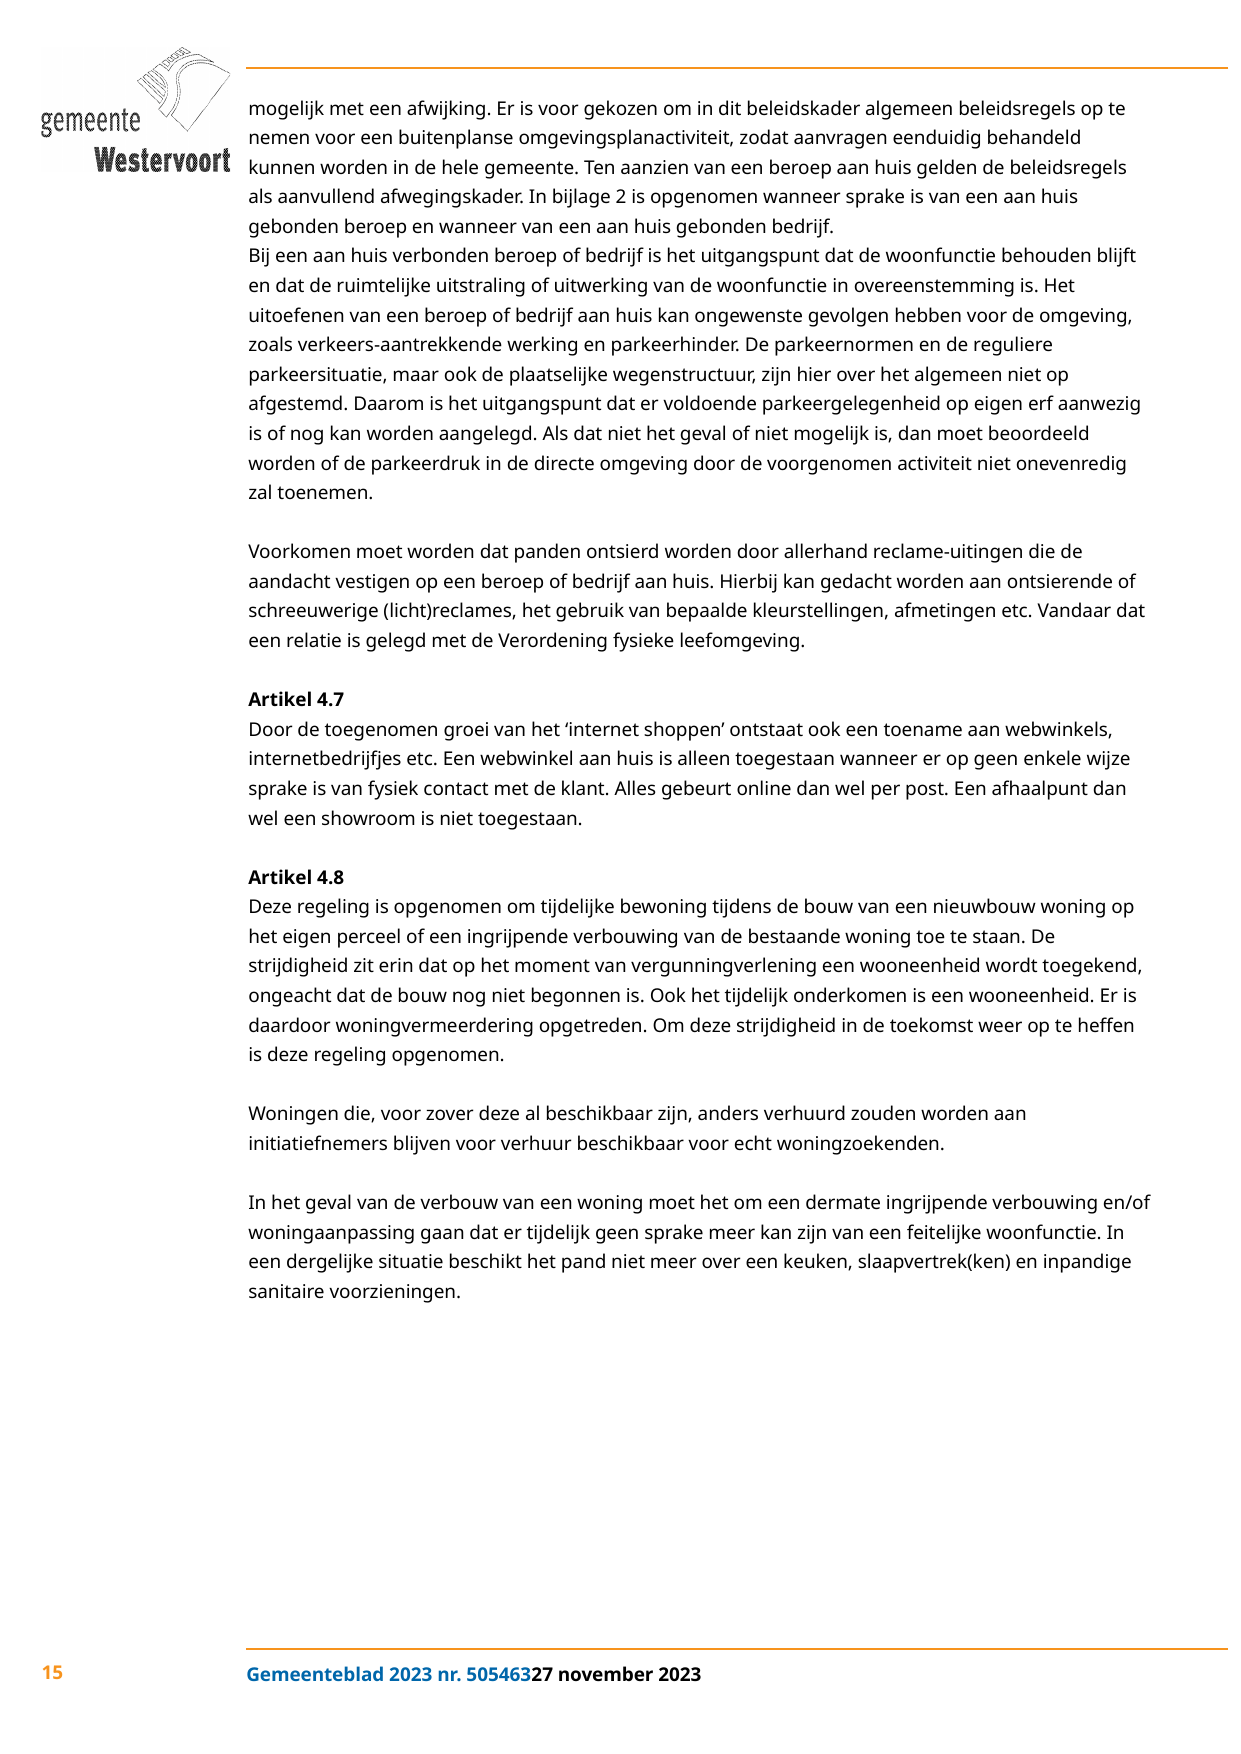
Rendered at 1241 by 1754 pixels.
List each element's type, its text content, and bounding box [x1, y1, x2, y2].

text Artikel 4.7 [248, 686, 1152, 712]
text Door de toegenomen groei van het ‘internet shoppen’ ontstaat ook een toename aan webwinkels, internetbedrijfjes etc. Een webwinkel aan huis is alleen toegestaan wanneer er op geen enkele wijze sprake is van fysiek contact met de klant. Alles gebeurt online dan wel per post. Een afhaalpunt dan wel een showroom is niet toegestaan. [248, 716, 1152, 831]
text Voorkomen moet worden dat panden ontsierd worden door allerhand reclame-uitingen die de aandacht vestigen op een beroep of bedrijf aan huis. Hierbij kan gedacht worden aan ontsierende of schreeuwerige (licht)reclames, het gebruik van bepaalde kleurstellingen, afmetingen etc. Vandaar dat een relatie is gelegd met de Verordening fysieke leefomgeving. [248, 538, 1152, 653]
text In het geval van de verbouw van een woning moet het om een dermate ingrijpende verbouwing en/of woningaanpassing gaan dat er tijdelijk geen sprake meer kan zijn van een feitelijke woonfunctie. In een dergelijke situatie beschikt het pand niet meer over een keuken, slaapvertrek(ken) en inpandige sanitaire voorzieningen. [248, 1189, 1152, 1304]
picture [41, 47, 231, 172]
text Deze regeling is opgenomen om tijdelijke bewoning tijdens de bouw van een nieuwbouw woning op het eigen perceel of een ingrijpende verbouwing van de bestaande woning toe te staan. De strijdigheid zit erin dat op het moment van vergunningverlening een wooneenheid wordt toegekend, ongeacht dat de bouw nog niet begonnen is. Ook het tijdelijk onderkomen is een wooneenheid. Er is daardoor woningvermeerdering opgetreden. Om deze strijdigheid in de toekomst weer op te heffen is deze regeling opgenomen. [248, 893, 1152, 1067]
text Woningen die, voor zover deze al beschikbaar zijn, anders verhuurd zouden worden aan initiatiefnemers blijven voor verhuur beschikbaar voor echt woningzoekenden. [248, 1101, 1152, 1156]
text Bij een aan huis verbonden beroep of bedrijf is het uitgangspunt dat de woonfunctie behouden blijft en dat de ruimtelijke uitstraling of uitwerking van de woonfunctie in overeenstemming is. Het uitoefenen van een beroep of bedrijf aan huis kan ongewenste gevolgen hebben voor de omgeving, zoals verkeers-aantrekkende werking en parkeerhinder. De parkeernormen en de reguliere parkeersituatie, maar ook de plaatselijke wegenstructuur, zijn hier over het algemeen niet op afgestemd. Daarom is het uitgangspunt dat er voldoende parkeergelegenheid op eigen erf aanwezig is of nog kan worden aangelegd. Als dat niet het geval of niet mogelijk is, dan moet beoordeeld worden of de parkeerdruk in de directe omgeving door de voorgenomen activiteit niet onevenredig zal toenemen. [248, 243, 1152, 505]
text mogelijk met een afwijking. Er is voor gekozen om in dit beleidskader algemeen beleidsregels op te nemen voor een buitenplanse omgevingsplanactiviteit, zodat aanvragen eenduidig behandeld kunnen worden in de hele gemeente. Ten aanzien van een beroep aan huis gelden de beleidsregels als aanvullend afwegingskader. In bijlage 2 is opgenomen wanneer sprake is van een aan huis gebonden beroep en wanneer van een aan huis gebonden bedrijf. [248, 95, 1152, 239]
text Artikel 4.8 [248, 864, 1152, 890]
